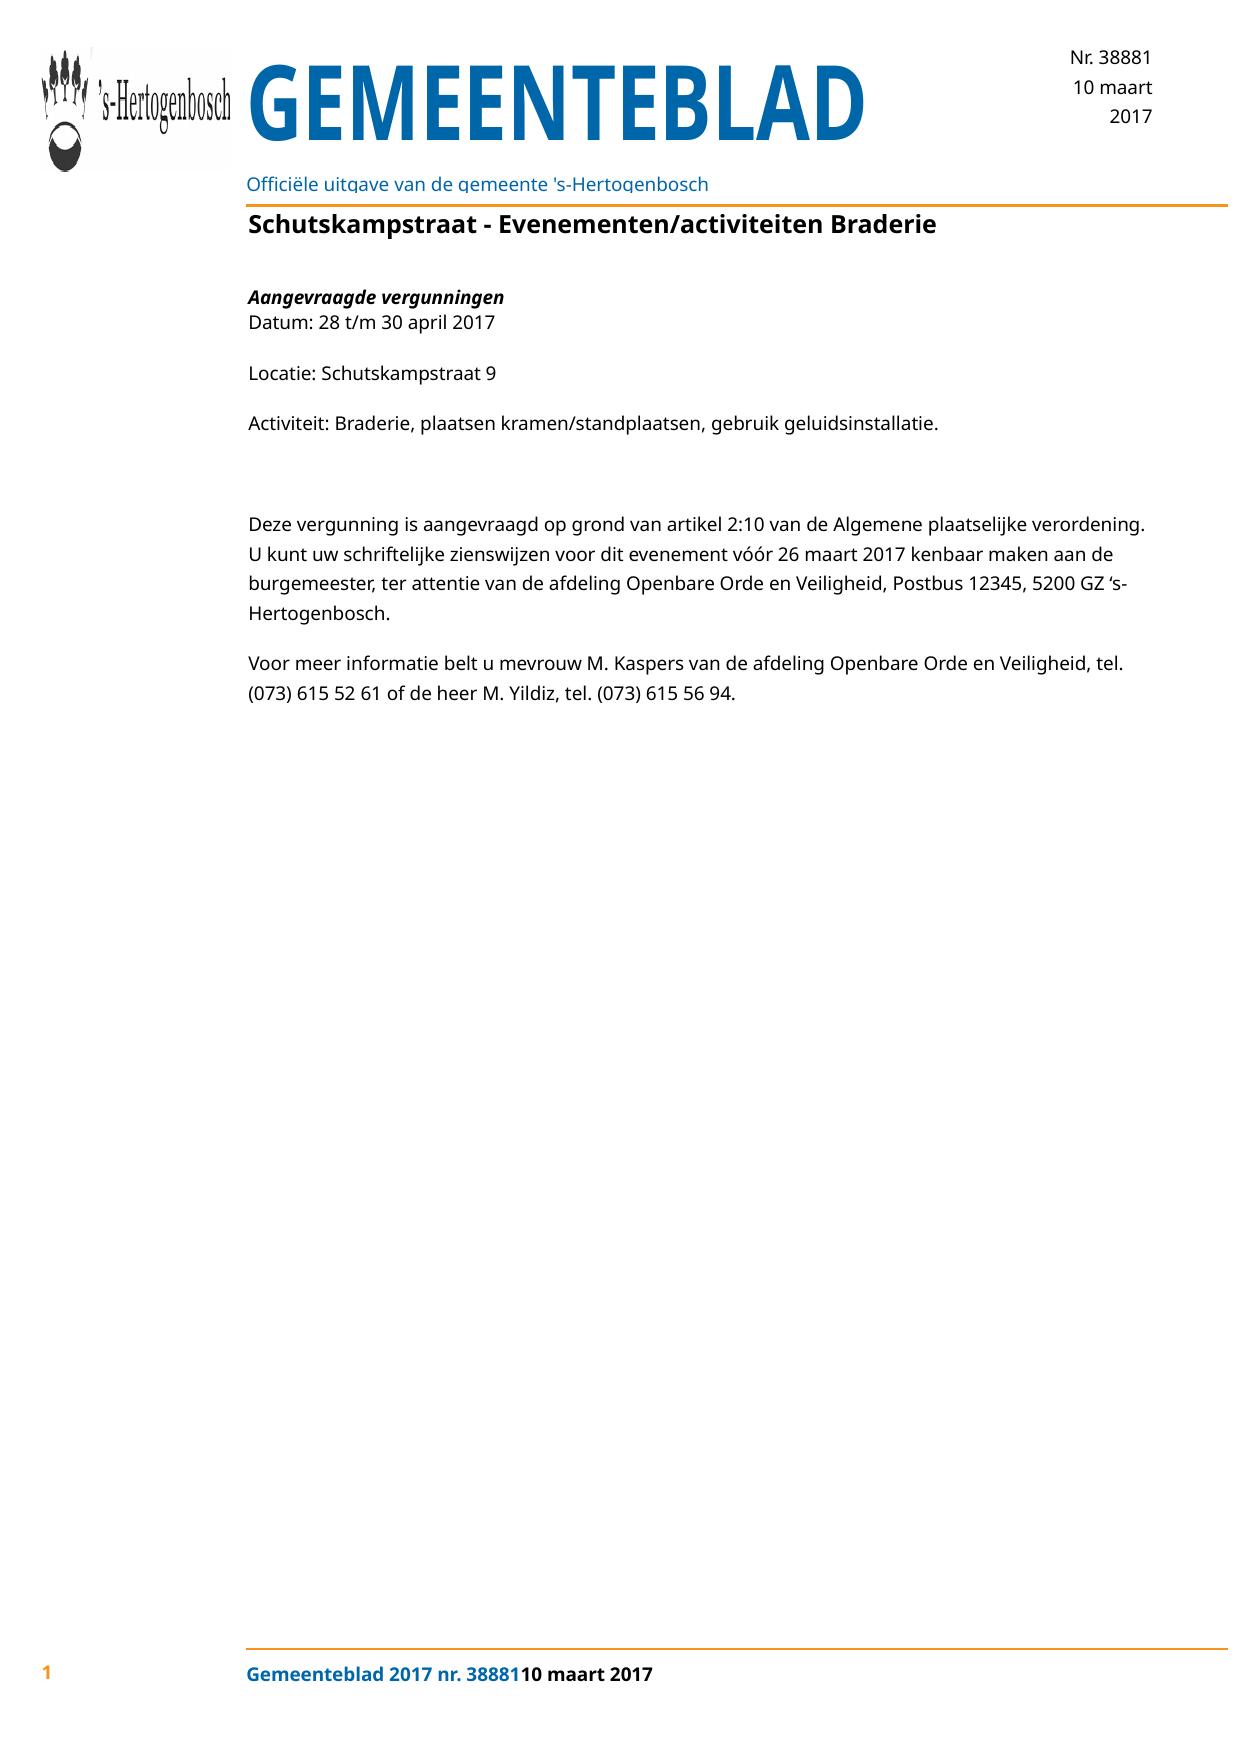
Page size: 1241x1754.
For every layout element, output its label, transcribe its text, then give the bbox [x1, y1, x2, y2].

text Activiteit: Braderie, plaatsen kramen/standplaatsen, gebruik geluidsinstallatie. [248, 410, 1152, 436]
text Aangevraagde vergunningen [248, 284, 1152, 309]
text Locatie: Schutskampstraat 9 [248, 360, 1152, 386]
text Deze vergunning is aangevraagd op grond van artikel 2:10 van de Algemene plaatselijke verordening. U kunt uw schriftelijke zienswijzen voor dit evenement vóór 26 maart 2017 kenbaar maken aan de burgemeester, ter attentie van de afdeling Openbare Orde en Veiligheid, Postbus 12345, 5200 GZ ‘s-Hertogenbosch. [248, 511, 1152, 626]
text Schutskampstraat - Evenementen/activiteiten Braderie [248, 207, 1152, 241]
text Datum: 28 t/m 30 april 2017 [248, 309, 1152, 335]
text Voor meer informatie belt u mevrouw M. Kaspers van de afdeling Openbare Orde en Veiligheid, tel. (073) 615 52 61 of de heer M. Yildiz, tel. (073) 615 56 94. [248, 650, 1152, 706]
picture [41, 47, 231, 172]
